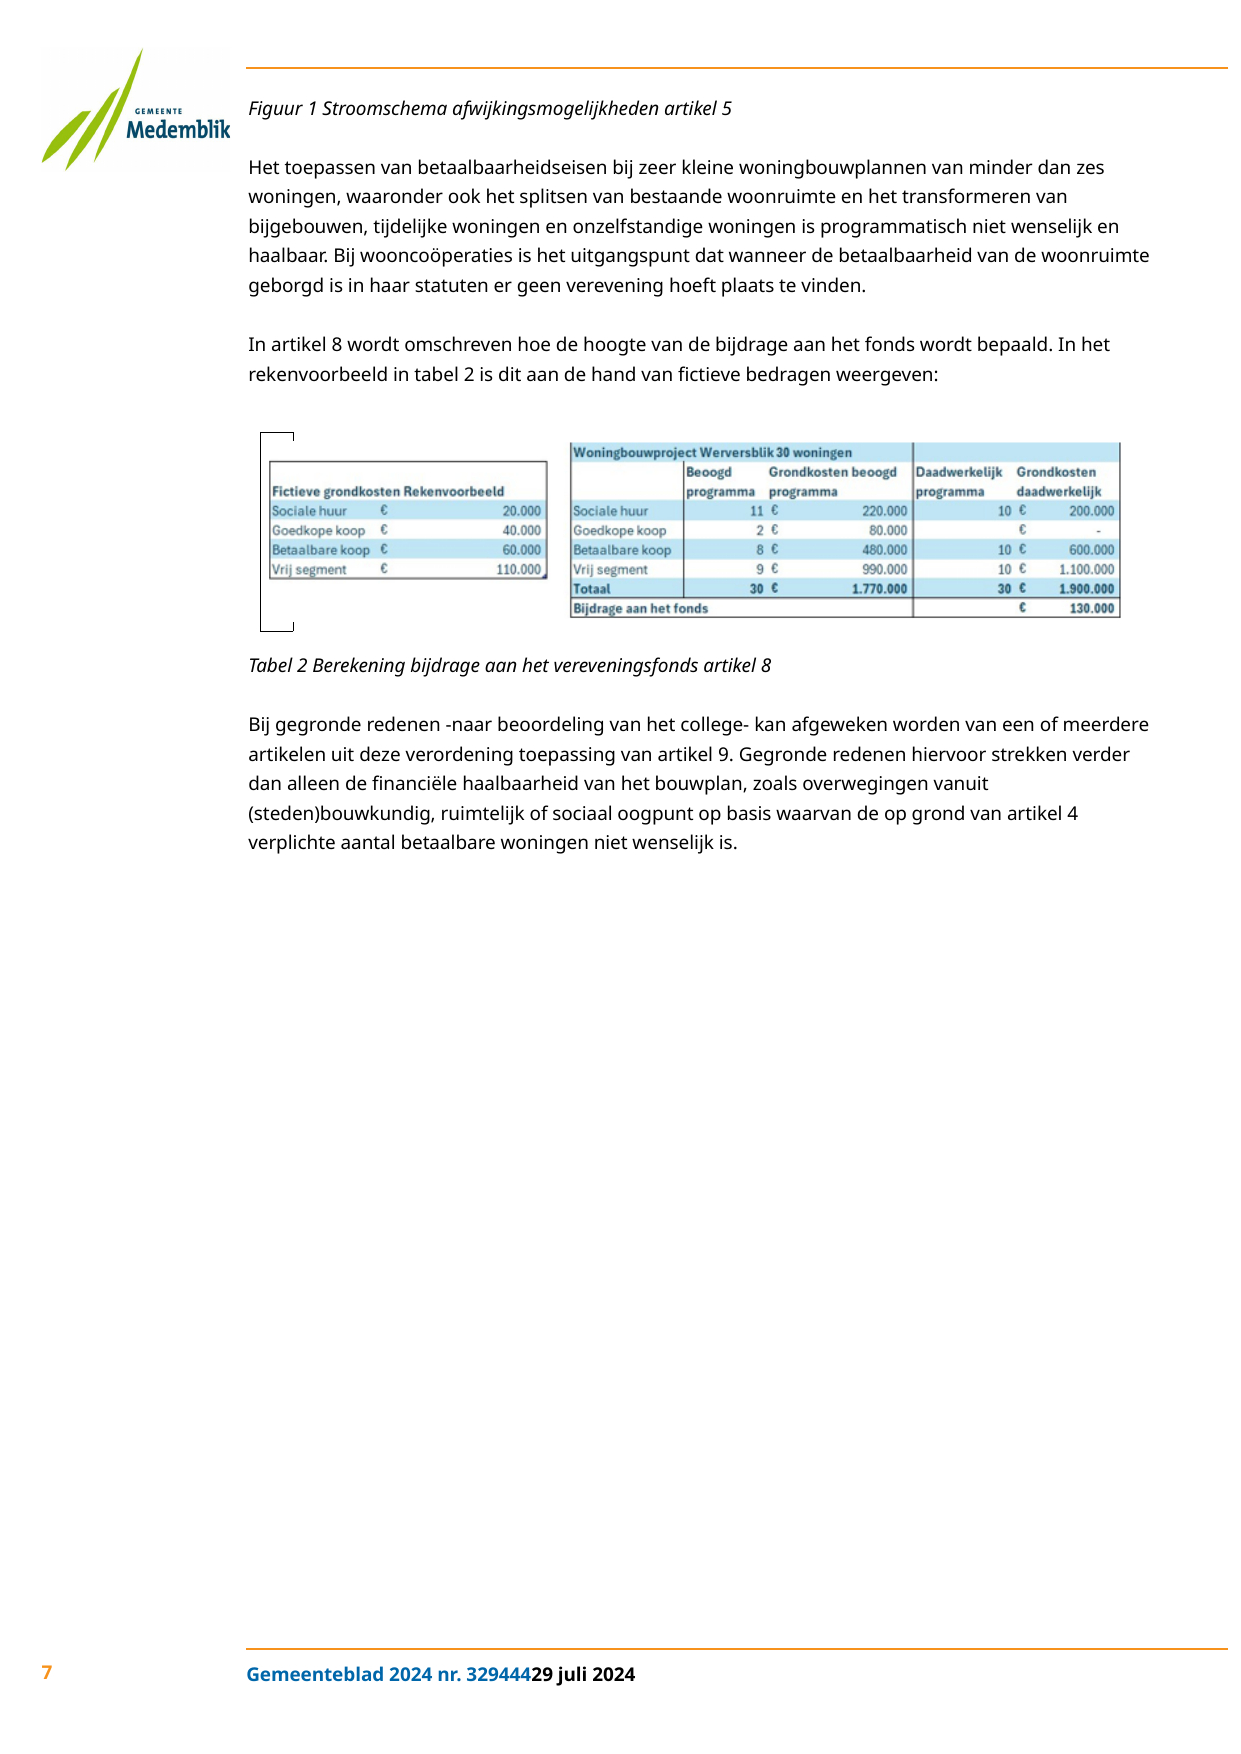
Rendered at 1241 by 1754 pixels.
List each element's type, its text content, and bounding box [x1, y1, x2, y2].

text Tabel 2 Berekening bijdrage aan het vereveningsfonds artikel 8 [248, 652, 1152, 678]
text Het toepassen van betaalbaarheidseisen bij zeer kleine woningbouwplannen van minder dan zes woningen, waaronder ook het splitsen van bestaande woonruimte en het transformeren van bijgebouwen, tijdelijke woningen en onzelfstandige woningen is programmatisch niet wenselijk en haalbaar. Bij wooncoöperaties is het uitgangspunt dat wanneer de betaalbaarheid van de woonruimte geborgd is in haar statuten er geen verevening hoeft plaats te vinden. [248, 154, 1152, 298]
text Bij gegronde redenen -naar beoordeling van het college- kan afgeweken worden van een of meerdere artikelen uit deze verordening toepassing van artikel 9. Gegronde redenen hiervoor strekken verder dan alleen de financiële haalbaarheid van het bouwplan, zoals overwegingen vanuit (steden)bouwkundig, ruimtelijk of sociaal oogpunt op basis waarvan de op grond van artikel 4 verplichte aantal betaalbare woningen niet wenselijk is. [248, 711, 1152, 855]
picture [41, 47, 231, 172]
text Figuur 1 Stroomschema afwijkingsmogelijkheden artikel 5 [248, 95, 1152, 121]
picture [268, 441, 1125, 622]
text In artikel 8 wordt omschreven hoe de hoogte van de bijdrage aan het fonds wordt bepaald. In het rekenvoorbeeld in tabel 2 is dit aan de hand van fictieve bedragen weergeven: [248, 331, 1152, 387]
